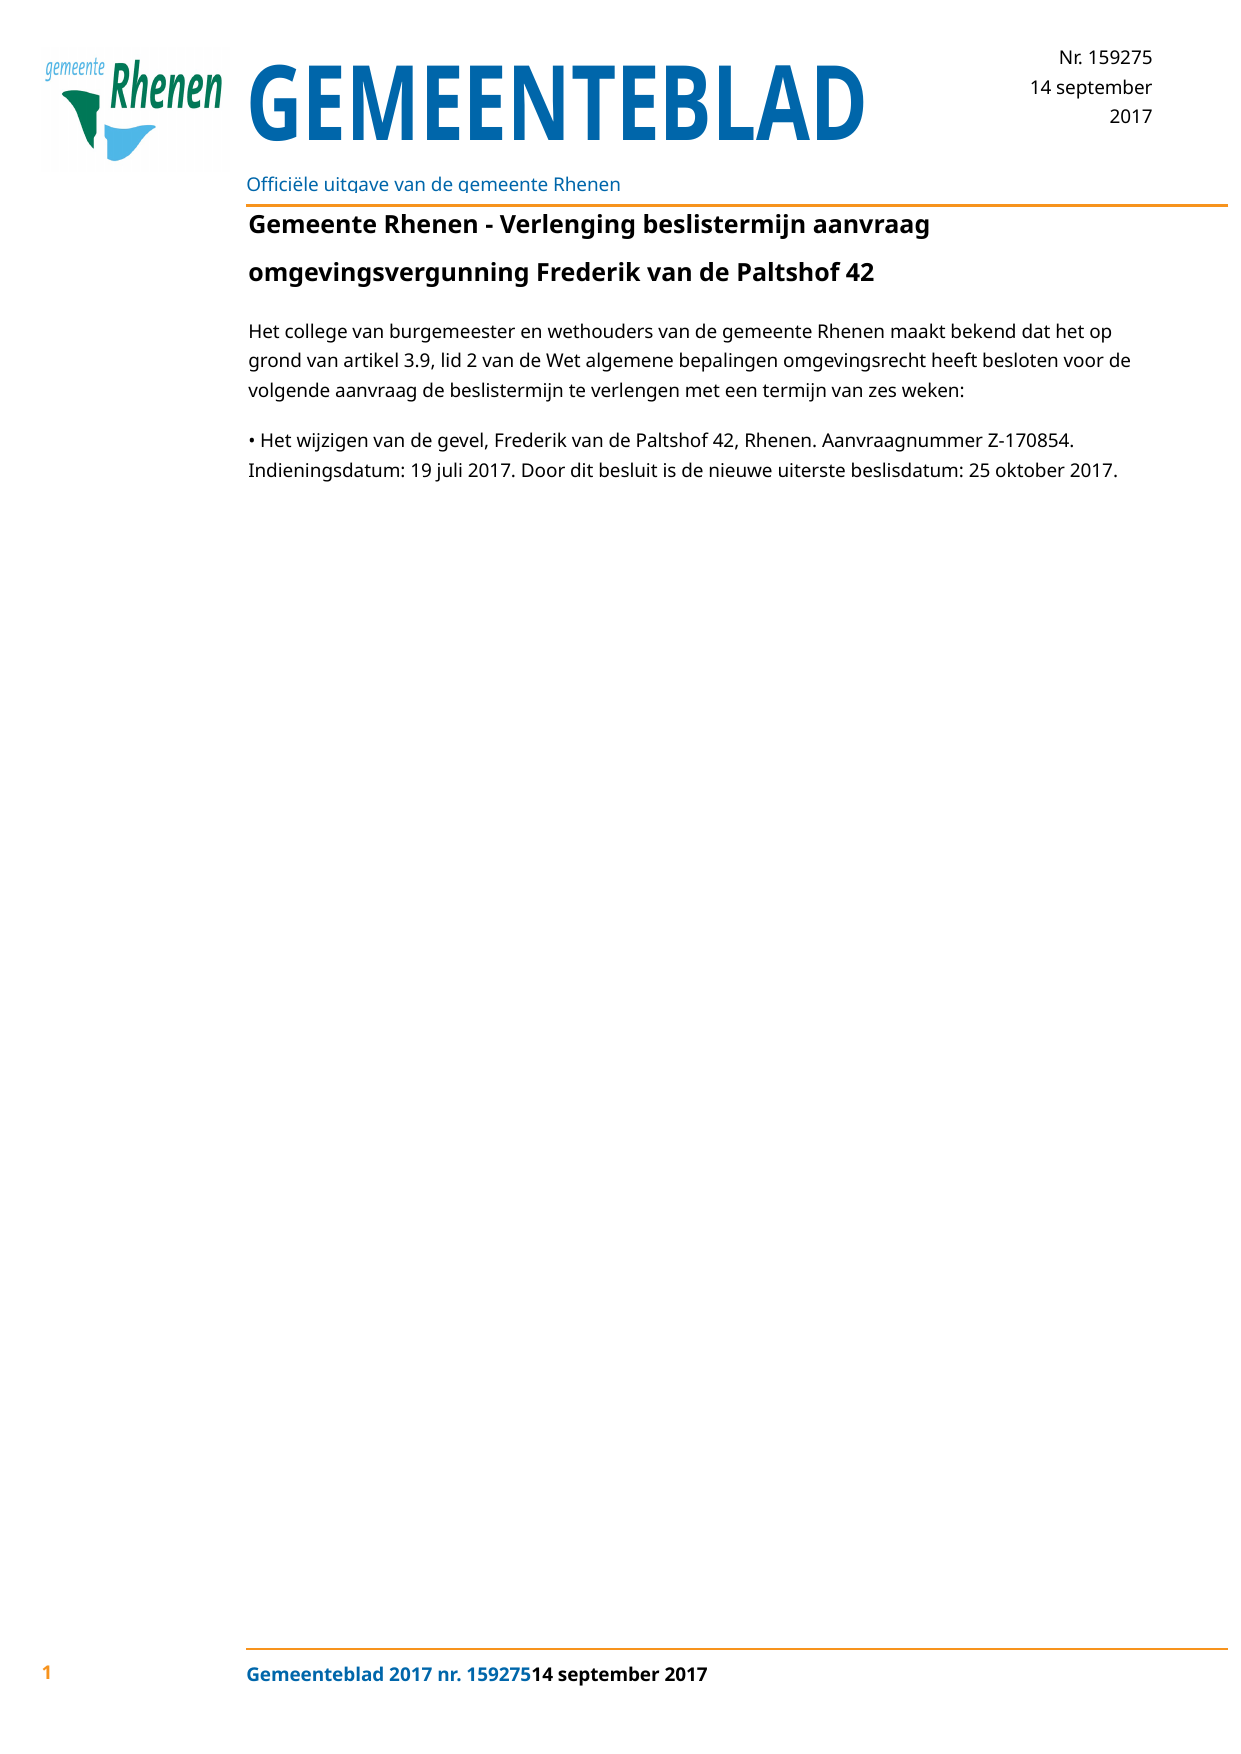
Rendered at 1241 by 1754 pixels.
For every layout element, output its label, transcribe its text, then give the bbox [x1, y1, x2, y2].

text • Het wijzigen van de gevel, Frederik van de Paltshof 42, Rhenen. Aanvraagnummer Z-170854. Indieningsdatum: 19 juli 2017. Door dit besluit is de nieuwe uiterste beslisdatum: 25 oktober 2017. [248, 427, 1152, 483]
text Het college van burgemeester en wethouders van de gemeente Rhenen maakt bekend dat het op grond van artikel 3.9, lid 2 van de Wet algemene bepalingen omgevingsrecht heeft besloten voor de volgende aanvraag de beslistermijn te verlengen met een termijn van zes weken: [248, 318, 1152, 403]
picture [41, 47, 231, 172]
text Gemeente Rhenen - Verlenging beslistermijn aanvraag omgevingsvergunning Frederik van de Paltshof 42 [248, 207, 1152, 288]
